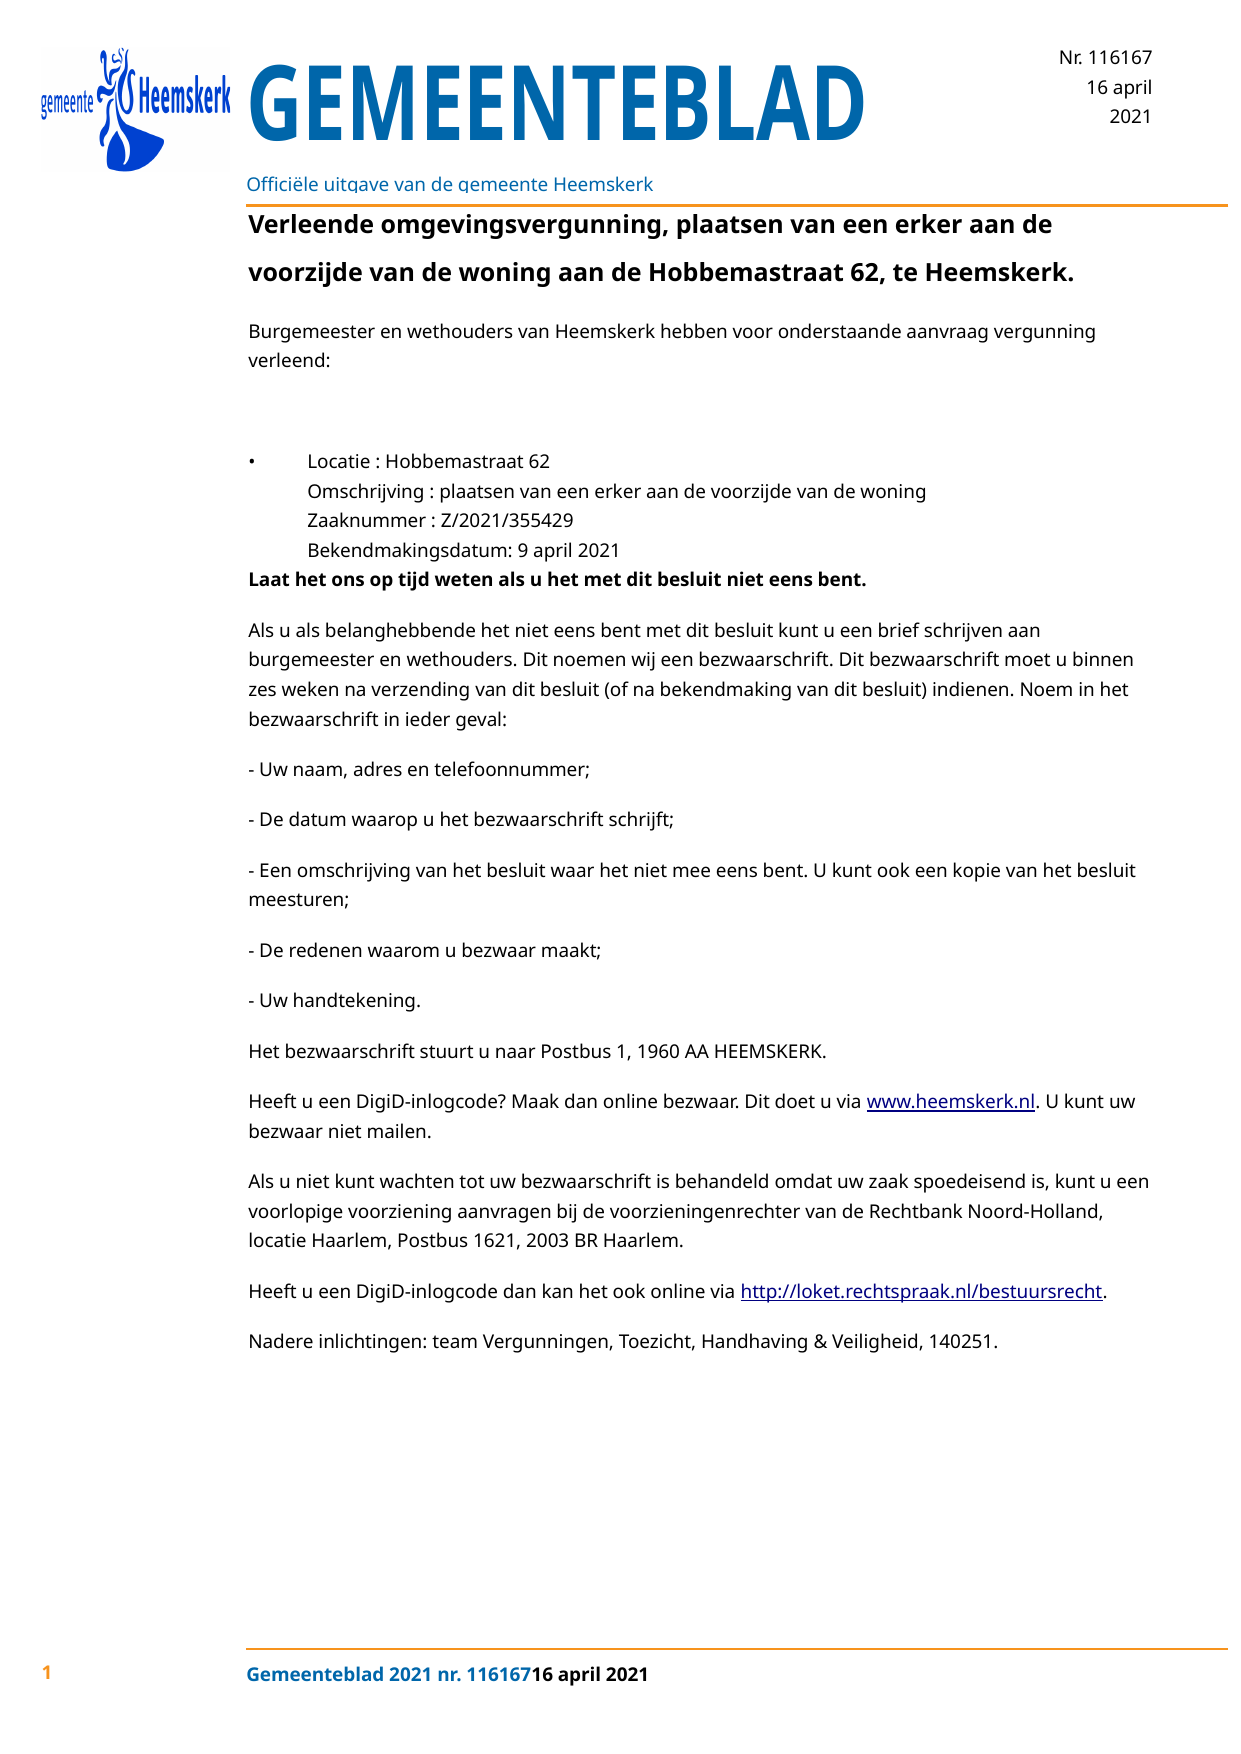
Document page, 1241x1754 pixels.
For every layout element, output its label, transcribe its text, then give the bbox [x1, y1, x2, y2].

list Zaaknummer : Z/2021/355429 [248, 507, 1152, 533]
text Laat het ons op tijd weten als u het met dit besluit niet eens bent. [248, 567, 1152, 592]
text - Uw handtekening. [248, 987, 1152, 1013]
text Het bezwaarschrift stuurt u naar Postbus 1, 1960 AA HEEMSKERK. [248, 1038, 1152, 1064]
text Als u niet kunt wachten tot uw bezwaarschrift is behandeld omdat uw zaak spoedeisend is, kunt u een voorlopige voorziening aanvragen bij de voorzieningenrechter van de Rechtbank Noord-Holland, locatie Haarlem, Postbus 1621, 2003 BR Haarlem. [248, 1168, 1152, 1253]
text Verleende omgevingsvergunning, plaatsen van een erker aan de voorzijde van de woning aan de Hobbemastraat 62, te Heemskerk. [248, 207, 1152, 288]
picture [41, 47, 231, 172]
text Burgemeester en wethouders van Heemskerk hebben voor onderstaande aanvraag vergunning verleend: [248, 318, 1152, 373]
text - Een omschrijving van het besluit waar het niet mee eens bent. U kunt ook een kopie van het besluit meesturen; [248, 857, 1152, 912]
text Als u als belanghebbende het niet eens bent met dit besluit kunt u een brief schrijven aan burgemeester en wethouders. Dit noemen wij een bezwaarschrift. Dit bezwaarschrift moet u binnen zes weken na verzending van dit besluit (of na bekendmaking van dit besluit) indienen. Noem in het bezwaarschrift in ieder geval: [248, 617, 1152, 732]
text - De datum waarop u het bezwaarschrift schrijft; [248, 807, 1152, 832]
text - De redenen waarom u bezwaar maakt; [248, 937, 1152, 963]
text Heeft u een DigiD-inlogcode? Maak dan online bezwaar. Dit doet u via www.heemskerk.nl. U kunt uw bezwaar niet mailen. [248, 1088, 1152, 1144]
text Heeft u een DigiD-inlogcode dan kan het ook online via http://loket.rechtspraak.nl/bestuursrecht. [248, 1278, 1152, 1304]
text Nadere inlichtingen: team Vergunningen, Toezicht, Handhaving & Veiligheid, 140251. [248, 1328, 1152, 1354]
list Bekendmakingsdatum: 9 april 2021 [248, 537, 1152, 563]
list Omschrijving : plaatsen van een erker aan de voorzijde van de woning [248, 478, 1152, 504]
list Locatie : Hobbemastraat 62 [248, 448, 1152, 474]
text - Uw naam, adres en telefoonnummer; [248, 756, 1152, 782]
